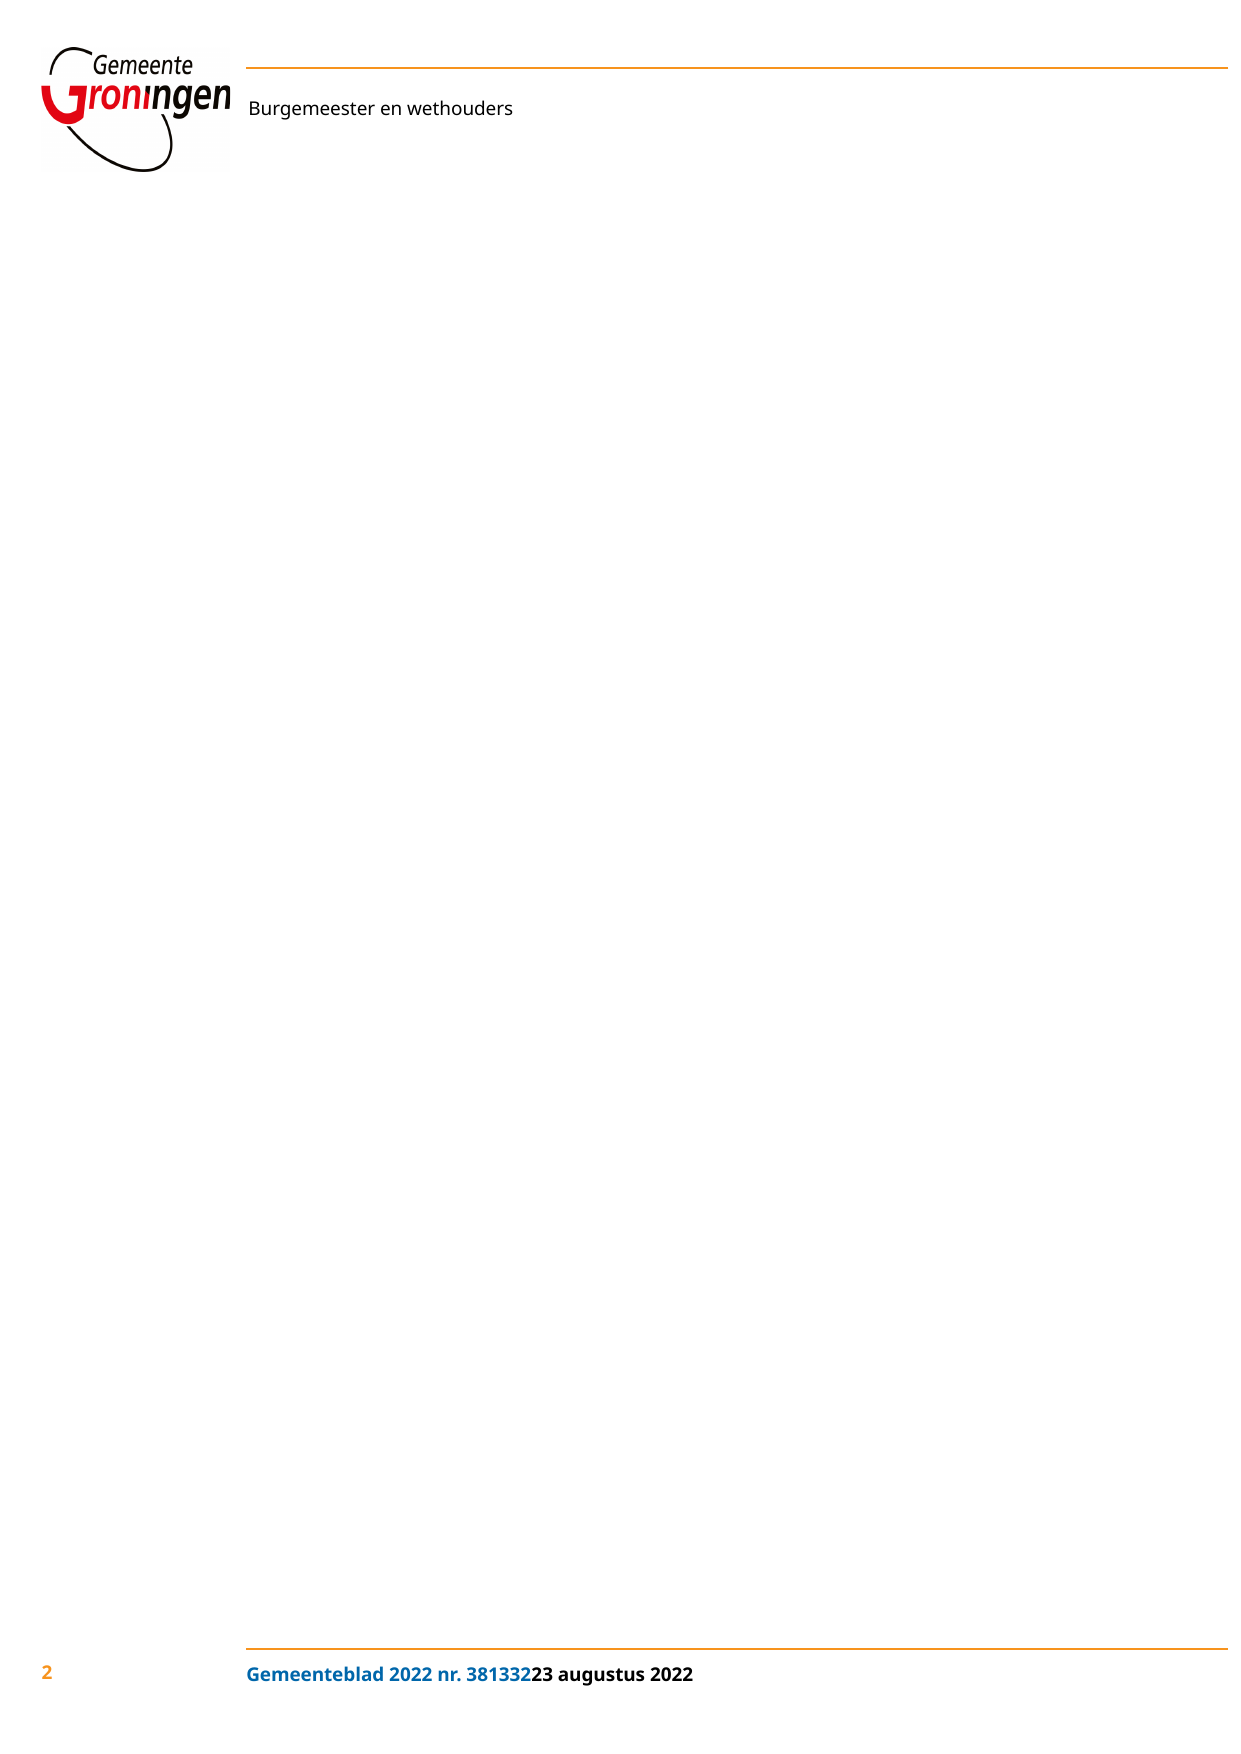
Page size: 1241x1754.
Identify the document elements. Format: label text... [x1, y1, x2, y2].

picture [41, 47, 231, 172]
text Burgemeester en wethouders [248, 95, 1152, 121]
